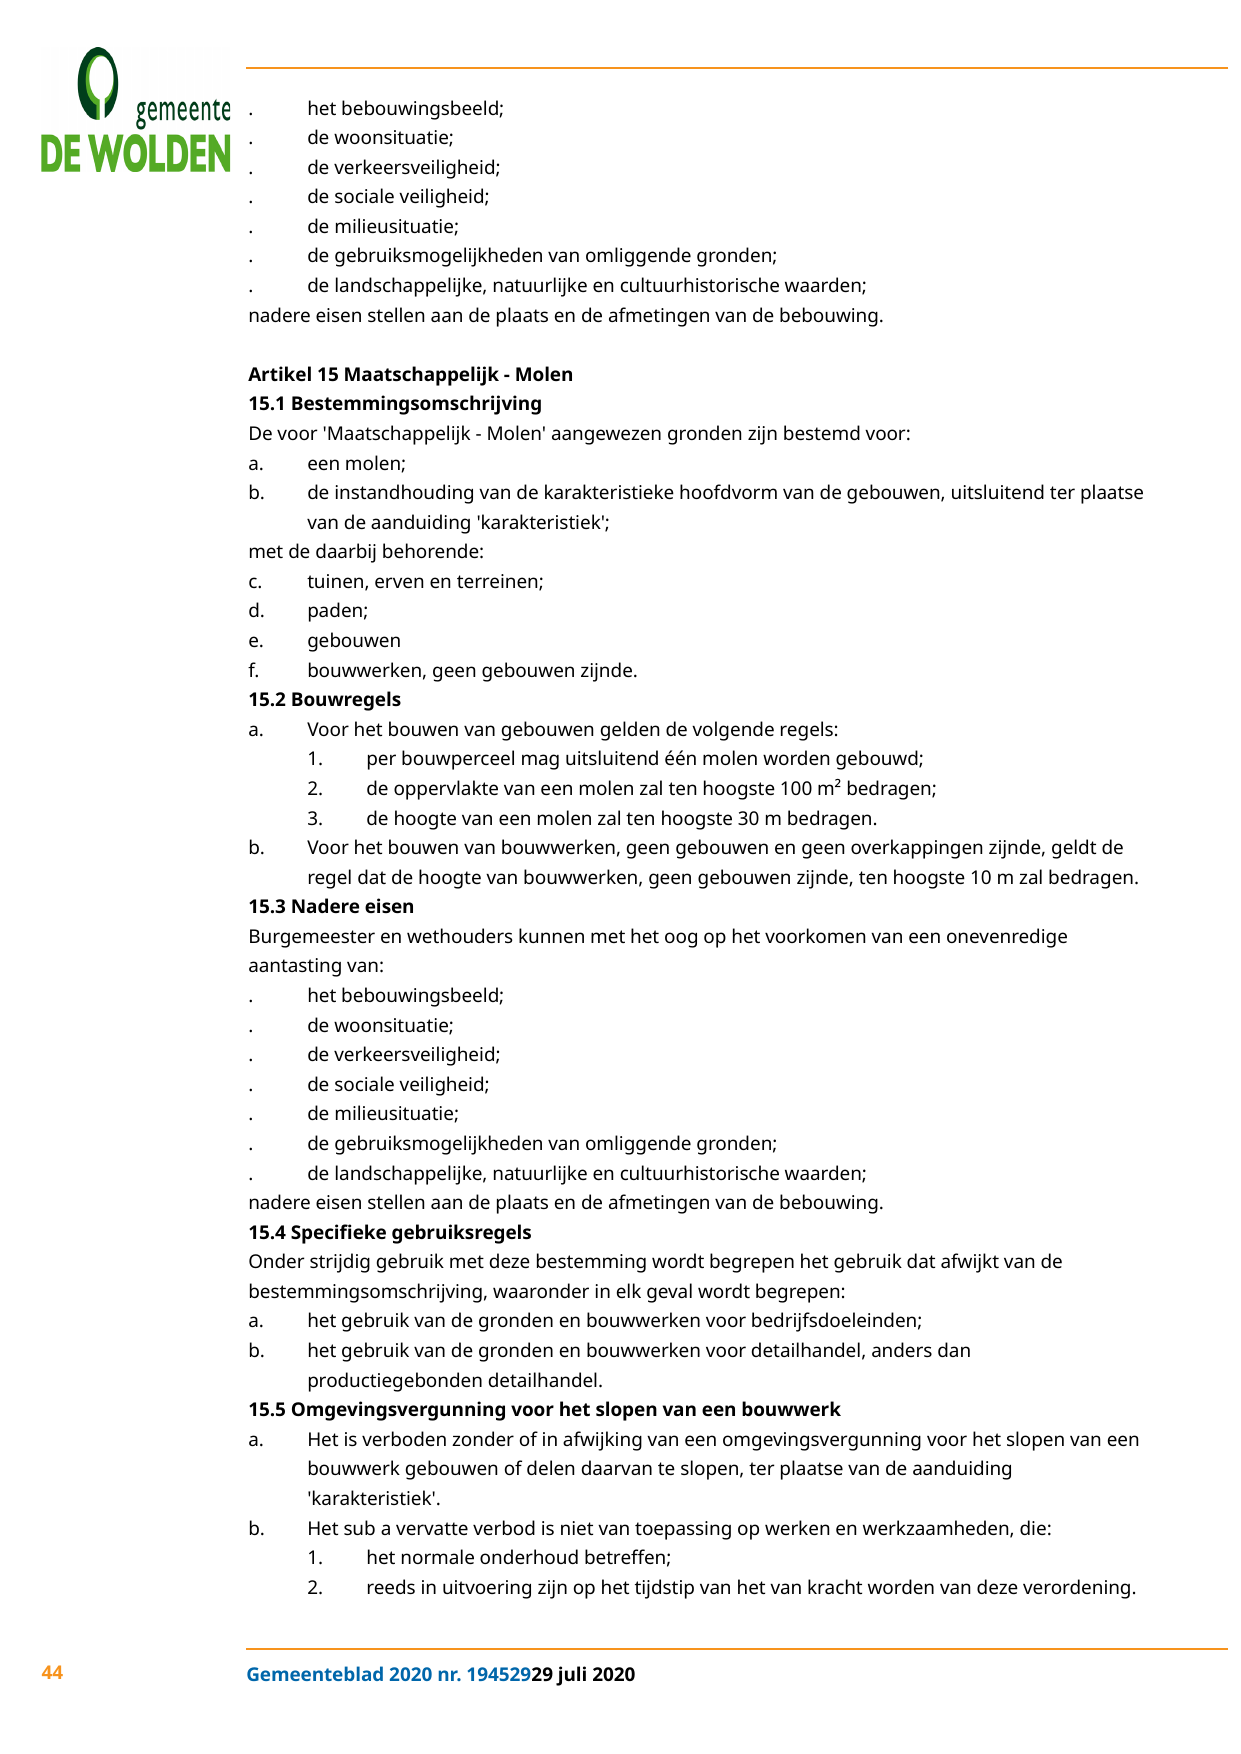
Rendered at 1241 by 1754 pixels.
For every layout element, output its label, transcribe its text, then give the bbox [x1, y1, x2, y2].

list bouwwerken, geen gebouwen zijnde. [248, 657, 1152, 683]
list de sociale veiligheid; [248, 183, 1152, 209]
text Onder strijdig gebruik met deze bestemming wordt begrepen het gebruik dat afwijkt van de bestemmingsomschrijving, waaronder in elk geval wordt begrepen: [248, 1248, 1152, 1304]
list de hoogte van een molen zal ten hoogste 30 m bedragen. [307, 805, 1152, 831]
list de oppervlakte van een molen zal ten hoogste 100 m² bedragen; [307, 775, 1152, 801]
list Het is verboden zonder of in afwijking van een omgevingsvergunning voor het slopen van een bouwwerk gebouwen of delen daarvan te slopen, ter plaatse van de aanduiding 'karakteristiek'. [248, 1426, 1152, 1511]
list de milieusituatie; [248, 1101, 1152, 1126]
list het gebruik van de gronden en bouwwerken voor detailhandel, anders dan productiegebonden detailhandel. [248, 1337, 1152, 1393]
list de verkeersveiligheid; [248, 1041, 1152, 1067]
text met de daarbij behorende: [248, 538, 1152, 564]
text De voor 'Maatschappelijk - Molen' aangewezen gronden zijn bestemd voor: [248, 420, 1152, 446]
text Artikel 15 Maatschappelijk - Molen [248, 361, 1152, 387]
picture [41, 47, 231, 172]
list de landschappelijke, natuurlijke en cultuurhistorische waarden; [248, 1160, 1152, 1186]
text 15.1 Bestemmingsomschrijving [248, 391, 1152, 416]
list Het sub a vervatte verbod is niet van toepassing op werken en werkzaamheden, die: [248, 1515, 1152, 1541]
list de woonsituatie; [248, 1012, 1152, 1038]
list de landschappelijke, natuurlijke en cultuurhistorische waarden; [248, 272, 1152, 298]
list het gebruik van de gronden en bouwwerken voor bedrijfsdoeleinden; [248, 1308, 1152, 1333]
list het bebouwingsbeeld; [248, 95, 1152, 121]
list reeds in uitvoering zijn op het tijdstip van het van kracht worden van deze verordening. [307, 1574, 1152, 1600]
list het normale onderhoud betreffen; [307, 1544, 1152, 1570]
list Voor het bouwen van bouwwerken, geen gebouwen en geen overkappingen zijnde, geldt de regel dat de hoogte van bouwwerken, geen gebouwen zijnde, ten hoogste 10 m zal bedragen. [248, 834, 1152, 890]
text nadere eisen stellen aan de plaats en de afmetingen van de bebouwing. [248, 302, 1152, 328]
text 15.2 Bouwregels [248, 686, 1152, 712]
list Voor het bouwen van gebouwen gelden de volgende regels: [248, 716, 1152, 742]
text Burgemeester en wethouders kunnen met het oog op het voorkomen van een onevenredige aantasting van: [248, 923, 1152, 978]
list de gebruiksmogelijkheden van omliggende gronden; [248, 243, 1152, 268]
list paden; [248, 598, 1152, 623]
list de gebruiksmogelijkheden van omliggende gronden; [248, 1130, 1152, 1156]
list per bouwperceel mag uitsluitend één molen worden gebouwd; [307, 746, 1152, 771]
list tuinen, erven en terreinen; [248, 568, 1152, 594]
list gebouwen [248, 627, 1152, 653]
list een molen; [248, 450, 1152, 476]
text 15.3 Nadere eisen [248, 893, 1152, 919]
list het bebouwingsbeeld; [248, 982, 1152, 1008]
list de verkeersveiligheid; [248, 154, 1152, 180]
list de milieusituatie; [248, 213, 1152, 239]
list de woonsituatie; [248, 124, 1152, 150]
list de instandhouding van de karakteristieke hoofdvorm van de gebouwen, uitsluitend ter plaatse van de aanduiding 'karakteristiek'; [248, 479, 1152, 535]
text nadere eisen stellen aan de plaats en de afmetingen van de bebouwing. [248, 1189, 1152, 1215]
text 15.4 Specifieke gebruiksregels [248, 1219, 1152, 1245]
list de sociale veiligheid; [248, 1071, 1152, 1097]
text 15.5 Omgevingsvergunning voor het slopen van een bouwwerk [248, 1396, 1152, 1422]
